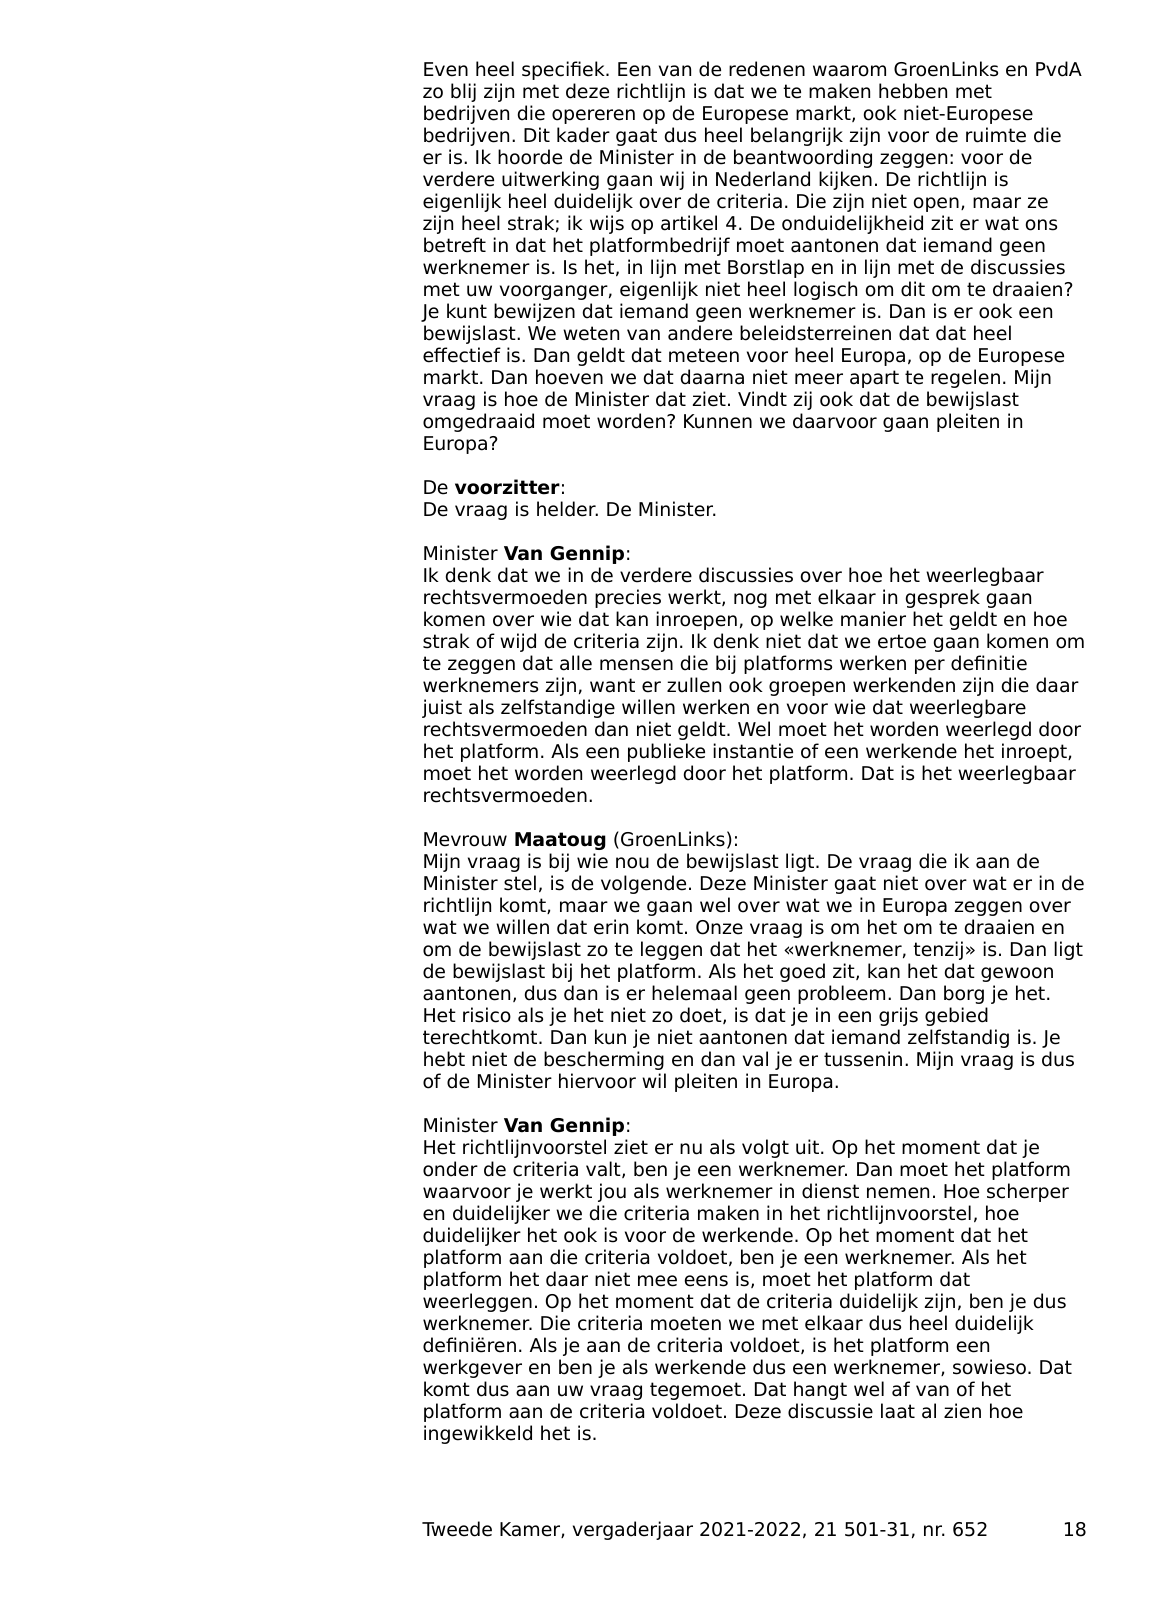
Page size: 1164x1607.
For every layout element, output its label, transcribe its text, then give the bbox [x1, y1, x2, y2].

text Minister Van Gennip: [422, 1115, 1087, 1137]
text Het richtlijnvoorstel ziet er nu als volgt uit. Op het moment dat je onder de criteria valt, ben je een werknemer. Dan moet het platform waarvoor je werkt jou als werknemer in dienst nemen. Hoe scherper en duidelijker we die criteria maken in het richtlijnvoorstel, hoe duidelijker het ook is voor de werkende. Op het moment dat het platform aan die criteria voldoet, ben je een werknemer. Als het platform het daar niet mee eens is, moet het platform dat weerleggen. Op het moment dat de criteria duidelijk zijn, ben je dus werknemer. Die criteria moeten we met elkaar dus heel duidelijk definiëren. Als je aan de criteria voldoet, is het platform een werkgever en ben je als werkende dus een werknemer, sowieso. Dat komt dus aan uw vraag tegemoet. Dat hangt wel af van of het platform aan de criteria voldoet. Deze discussie laat al zien hoe ingewikkeld het is. [422, 1137, 1087, 1444]
text Even heel specifiek. Een van de redenen waarom GroenLinks en PvdA zo blij zijn met deze richtlijn is dat we te maken hebben met bedrijven die opereren op de Europese markt, ook niet-Europese bedrijven. Dit kader gaat dus heel belangrijk zijn voor de ruimte die er is. Ik hoorde de Minister in de beantwoording zeggen: voor de verdere uitwerking gaan wij in Nederland kijken. De richtlijn is eigenlijk heel duidelijk over de criteria. Die zijn niet open, maar ze zijn heel strak; ik wijs op artikel 4. De onduidelijkheid zit er wat ons betreft in dat het platformbedrijf moet aantonen dat iemand geen werknemer is. Is het, in lijn met Borstlap en in lijn met de discussies met uw voorganger, eigenlijk niet heel logisch om dit om te draaien? Je kunt bewijzen dat iemand geen werknemer is. Dan is er ook een bewijslast. We weten van andere beleidsterreinen dat dat heel effectief is. Dan geldt dat meteen voor heel Europa, op de Europese markt. Dan hoeven we dat daarna niet meer apart te regelen. Mijn vraag is hoe de Minister dat ziet. Vindt zij ook dat de bewijslast omgedraaid moet worden? Kunnen we daarvoor gaan pleiten in Europa? [422, 59, 1087, 455]
text Mijn vraag is bij wie nou de bewijslast ligt. De vraag die ik aan de Minister stel, is de volgende. Deze Minister gaat niet over wat er in de richtlijn komt, maar we gaan wel over wat we in Europa zeggen over wat we willen dat erin komt. Onze vraag is om het om te draaien en om de bewijslast zo te leggen dat het «werknemer, tenzij» is. Dan ligt de bewijslast bij het platform. Als het goed zit, kan het dat gewoon aantonen, dus dan is er helemaal geen probleem. Dan borg je het. Het risico als je het niet zo doet, is dat je in een grijs gebied terechtkomt. Dan kun je niet aantonen dat iemand zelfstandig is. Je hebt niet de bescherming en dan val je er tussenin. Mijn vraag is dus of de Minister hiervoor wil pleiten in Europa. [422, 851, 1087, 1093]
text Minister Van Gennip: [422, 543, 1087, 565]
text Ik denk dat we in de verdere discussies over hoe het weerlegbaar rechtsvermoeden precies werkt, nog met elkaar in gesprek gaan komen over wie dat kan inroepen, op welke manier het geldt en hoe strak of wijd de criteria zijn. Ik denk niet dat we ertoe gaan komen om te zeggen dat alle mensen die bij platforms werken per definitie werknemers zijn, want er zullen ook groepen werkenden zijn die daar juist als zelfstandige willen werken en voor wie dat weerlegbare rechtsvermoeden dan niet geldt. Wel moet het worden weerlegd door het platform. Als een publieke instantie of een werkende het inroept, moet het worden weerlegd door het platform. Dat is het weerlegbaar rechtsvermoeden. [422, 565, 1087, 807]
text De voorzitter: [422, 477, 1087, 499]
text Mevrouw Maatoug (GroenLinks): [422, 829, 1087, 851]
text De vraag is helder. De Minister. [422, 499, 1087, 521]
